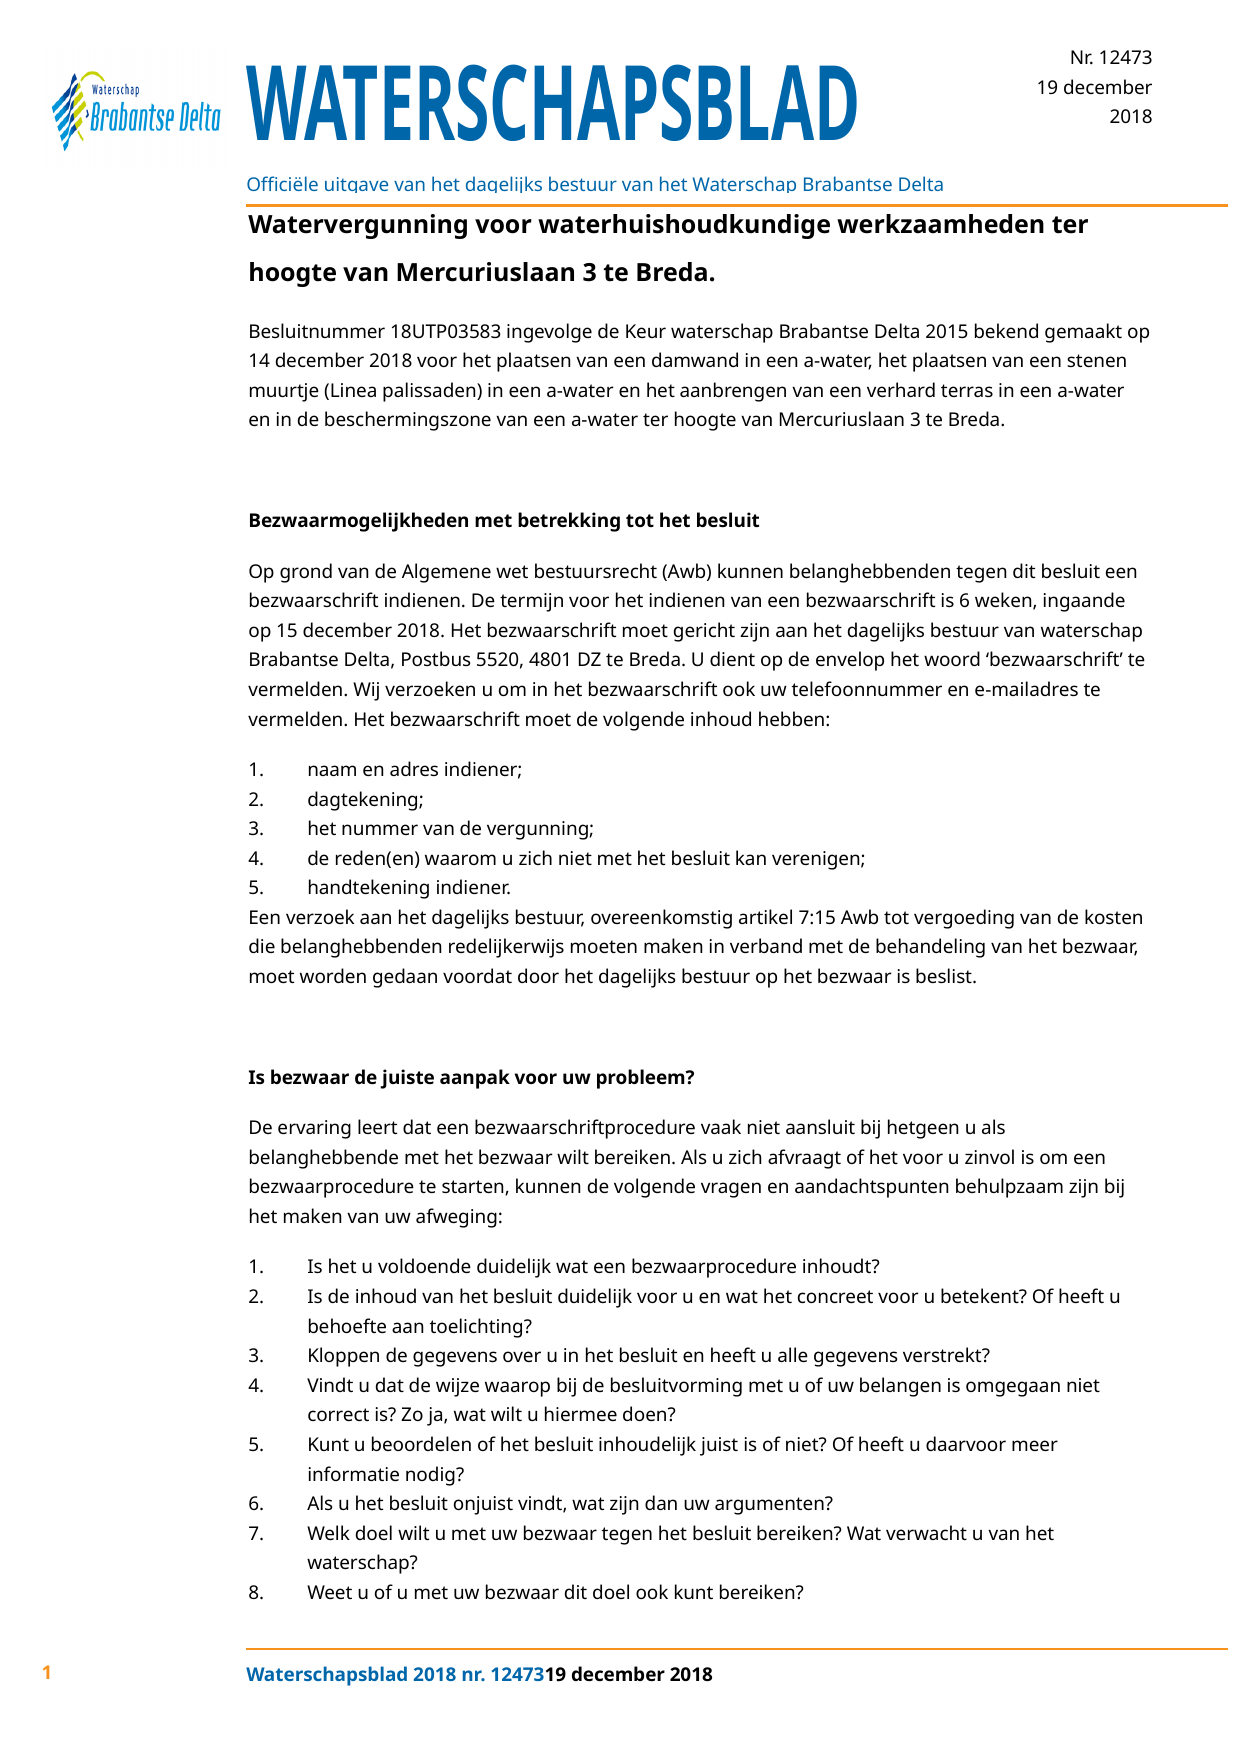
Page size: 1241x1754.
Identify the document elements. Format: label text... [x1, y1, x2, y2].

list Is het u voldoende duidelijk wat een bezwaarprocedure inhoudt? [248, 1254, 1152, 1279]
list Kloppen de gegevens over u in het besluit en heeft u alle gegevens verstrekt? [248, 1342, 1152, 1368]
list Als u het besluit onjuist vindt, wat zijn dan uw argumenten? [248, 1490, 1152, 1516]
text Is bezwaar de juiste aanpak voor uw probleem? [248, 1064, 1152, 1090]
text Watervergunning voor waterhuishoudkundige werkzaamheden ter hoogte van Mercuriuslaan 3 te Breda. [248, 207, 1152, 288]
list Weet u of u met uw bezwaar dit doel ook kunt bereiken? [248, 1579, 1152, 1605]
list Welk doel wilt u met uw bezwaar tegen het besluit bereiken? Wat verwacht u van het waterschap? [248, 1520, 1152, 1575]
list Kunt u beoordelen of het besluit inhoudelijk juist is of niet? Of heeft u daarvoor meer informatie nodig? [248, 1431, 1152, 1487]
text De ervaring leert dat een bezwaarschriftprocedure vaak niet aansluit bij hetgeen u als belanghebbende met het bezwaar wilt bereiken. Als u zich afvraagt of het voor u zinvol is om een bezwaarprocedure te starten, kunnen de volgende vragen en aandachtspunten behulpzaam zijn bij het maken van uw afweging: [248, 1114, 1152, 1229]
list het nummer van de vergunning; [248, 815, 1152, 841]
list handtekening indiener. [248, 874, 1152, 900]
list Is de inhoud van het besluit duidelijk voor u en wat het concreet voor u betekent? Of heeft u behoefte aan toelichting? [248, 1283, 1152, 1339]
list dagtekening; [248, 786, 1152, 812]
text Bezwaarmogelijkheden met betrekking tot het besluit [248, 507, 1152, 533]
list naam en adres indiener; [248, 756, 1152, 782]
list Vindt u dat de wijze waarop bij de besluitvorming met u of uw belangen is omgegaan niet correct is? Zo ja, wat wilt u hiermee doen? [248, 1372, 1152, 1427]
picture [41, 47, 231, 172]
list de reden(en) waarom u zich niet met het besluit kan verenigen; [248, 845, 1152, 871]
text Besluitnummer 18UTP03583 ingevolge de Keur waterschap Brabantse Delta 2015 bekend gemaakt op 14 december 2018 voor het plaatsen van een damwand in een a-water, het plaatsen van een stenen muurtje (Linea palissaden) in een a-water en het aanbrengen van een verhard terras in een a-water en in de beschermingszone van een a-water ter hoogte van Mercuriuslaan 3 te Breda. [248, 318, 1152, 432]
text Een verzoek aan het dagelijks bestuur, overeenkomstig artikel 7:15 Awb tot vergoeding van de kosten die belanghebbenden redelijkerwijs moeten maken in verband met de behandeling van het bezwaar, moet worden gedaan voordat door het dagelijks bestuur op het bezwaar is beslist. [248, 904, 1152, 989]
text Op grond van de Algemene wet bestuursrecht (Awb) kunnen belanghebbenden tegen dit besluit een bezwaarschrift indienen. De termijn voor het indienen van een bezwaarschrift is 6 weken, ingaande op 15 december 2018. Het bezwaarschrift moet gericht zijn aan het dagelijks bestuur van waterschap Brabantse Delta, Postbus 5520, 4801 DZ te Breda. U dient op de envelop het woord ‘bezwaarschrift’ te vermelden. Wij verzoeken u om in het bezwaarschrift ook uw telefoonnummer en e‑mailadres te vermelden. Het bezwaarschrift moet de volgende inhoud hebben: [248, 558, 1152, 732]
